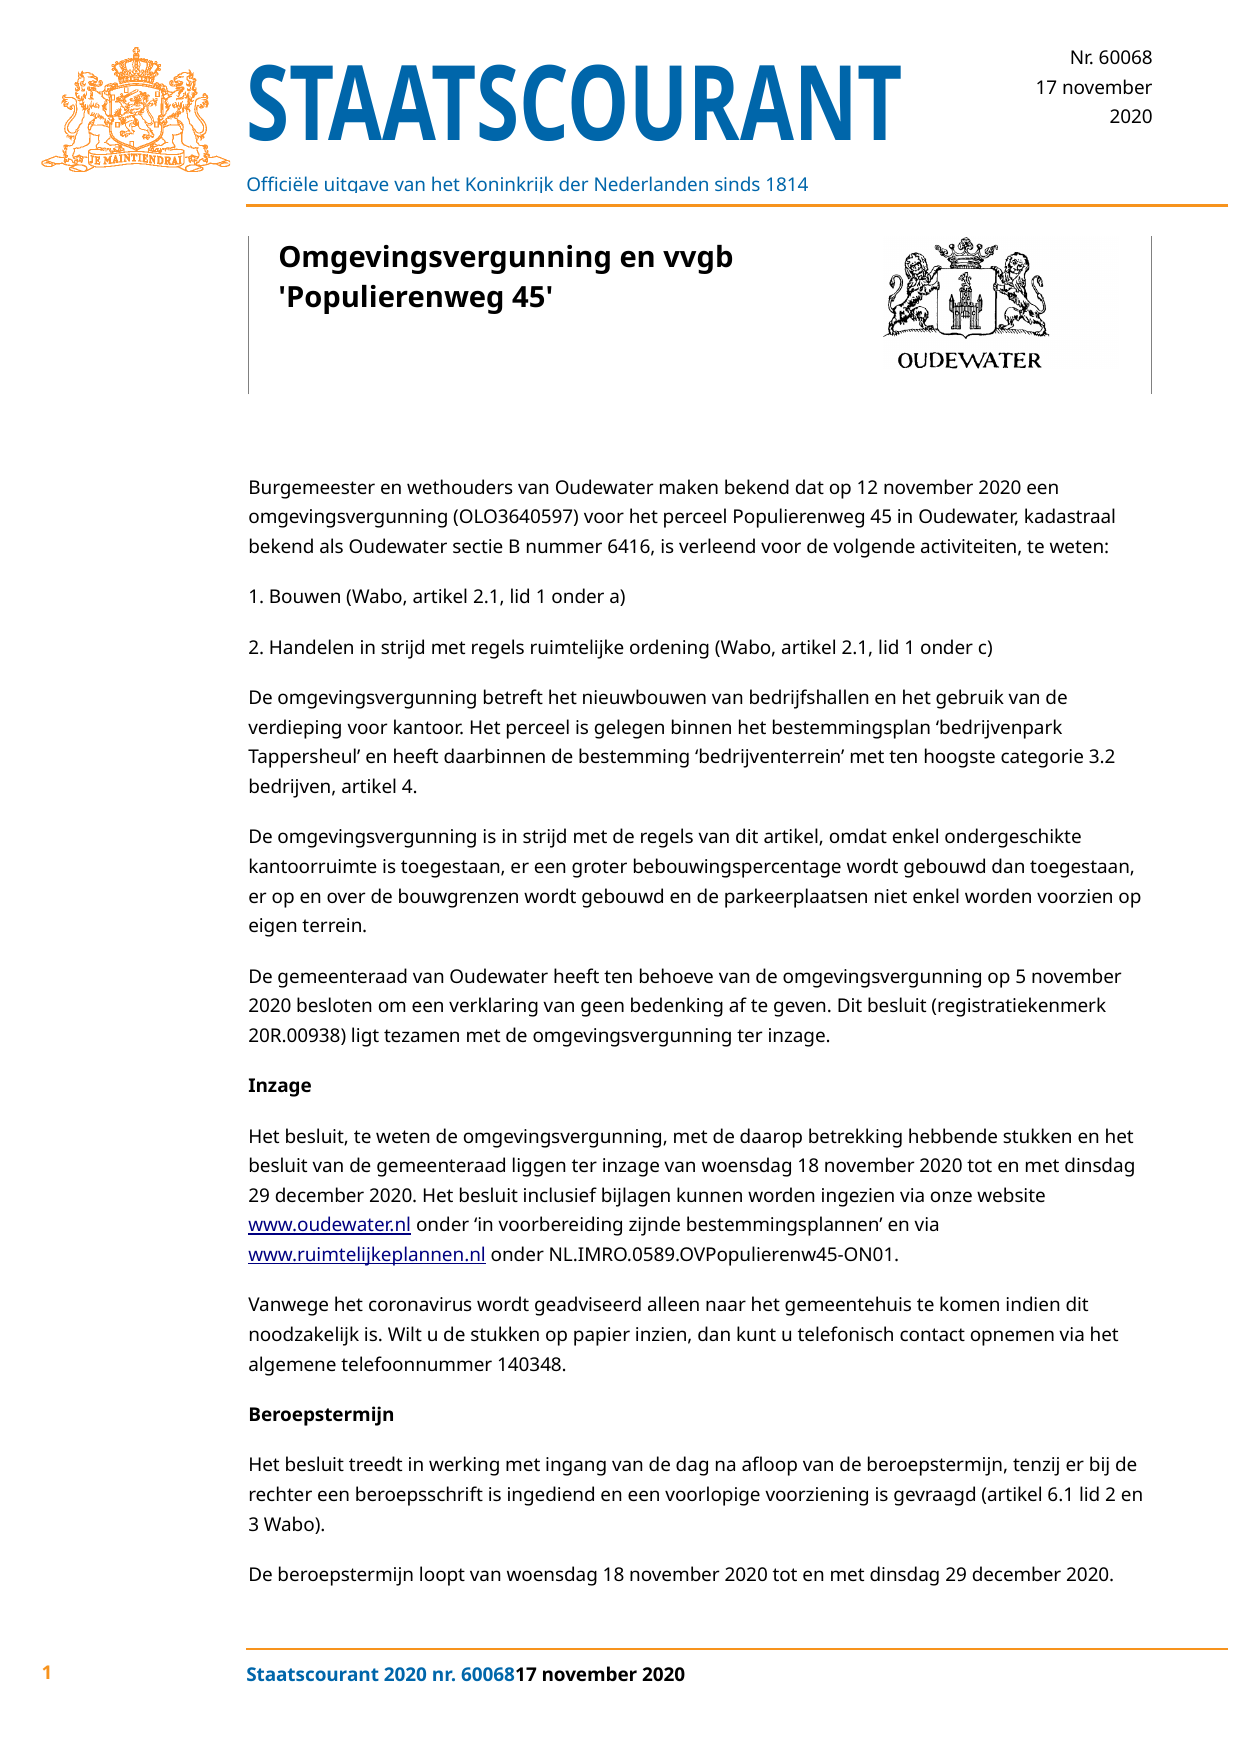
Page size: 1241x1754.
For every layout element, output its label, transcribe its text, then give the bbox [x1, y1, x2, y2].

text Inzage [248, 1072, 1152, 1098]
picture [41, 47, 231, 172]
text 1. Bouwen (Wabo, artikel 2.1, lid 1 onder a) [248, 584, 1152, 609]
table_header [850, 369, 1151, 394]
table_header [850, 236, 882, 368]
text De gemeenteraad van Oudewater heeft ten behoeve van de omgevingsvergunning op 5 november 2020 besloten om een verklaring van geen bedenking af te geven. Dit besluit (registratiekenmerk 20R.00938) ligt tezamen met de omgevingsvergunning ter inzage. [248, 963, 1152, 1048]
text 2. Handelen in strijd met regels ruimtelijke ordening (Wabo, artikel 2.1, lid 1 onder c) [248, 634, 1152, 660]
text De beroepstermijn loopt van woensdag 18 november 2020 tot en met dinsdag 29 december 2020. [248, 1561, 1152, 1587]
text De omgevingsvergunning betreft het nieuwbouwen van bedrijfshallen en het gebruik van de verdieping voor kantoor. Het perceel is gelegen binnen het bestemmingsplan ‘bedrijvenpark Tappersheul’ en heeft daarbinnen de bestemming ‘bedrijventerrein’ met ten hoogste categorie 3.2 bedrijven, artikel 4. [248, 684, 1152, 799]
table_header [1119, 236, 1151, 368]
text Burgemeester en wethouders van Oudewater maken bekend dat op 12 november 2020 een omgevingsvergunning (OLO3640597) voor het perceel Populierenweg 45 in Oudewater, kadastraal bekend als Oudewater sectie B nummer 6416, is verleend voor de volgende activiteiten, te weten: [248, 474, 1152, 559]
picture [882, 236, 1119, 369]
text Het besluit, te weten de omgevingsvergunning, met de daarop betrekking hebbende stukken en het besluit van de gemeenteraad liggen ter inzage van woensdag 18 november 2020 tot en met dinsdag 29 december 2020. Het besluit inclusief bijlagen kunnen worden ingezien via onze website www.oudewater.nl onder ‘in voorbereiding zijnde bestemmingsplannen’ en via www.ruimtelijkeplannen.nl onder NL.IMRO.0589.OVPopulierenw45-ON01. [248, 1123, 1152, 1267]
text De omgevingsvergunning is in strijd met de regels van dit artikel, omdat enkel ondergeschikte kantoorruimte is toegestaan, er een groter bebouwingspercentage wordt gebouwd dan toegestaan, er op en over de bouwgrenzen wordt gebouwd en de parkeerplaatsen niet enkel worden voorzien op eigen terrein. [248, 824, 1152, 938]
text Beroepstermijn [248, 1401, 1152, 1427]
text Het besluit treedt in werking met ingang van de dag na afloop van de beroepstermijn, tenzij er bij de rechter een beroepsschrift is ingediend en een voorlopige voorziening is gevraagd (artikel 6.1 lid 2 en 3 Wabo). [248, 1452, 1152, 1537]
text Vanwege het coronavirus wordt geadviseerd alleen naar het gemeentehuis te komen indien dit noodzakelijk is. Wilt u de stukken op papier inzien, dan kunt u telefonisch contact opnemen via het algemene telefoonnummer 140348. [248, 1292, 1152, 1377]
table_header Omgevingsvergunning en vvgb 'Populierenweg 45' [249, 236, 850, 394]
